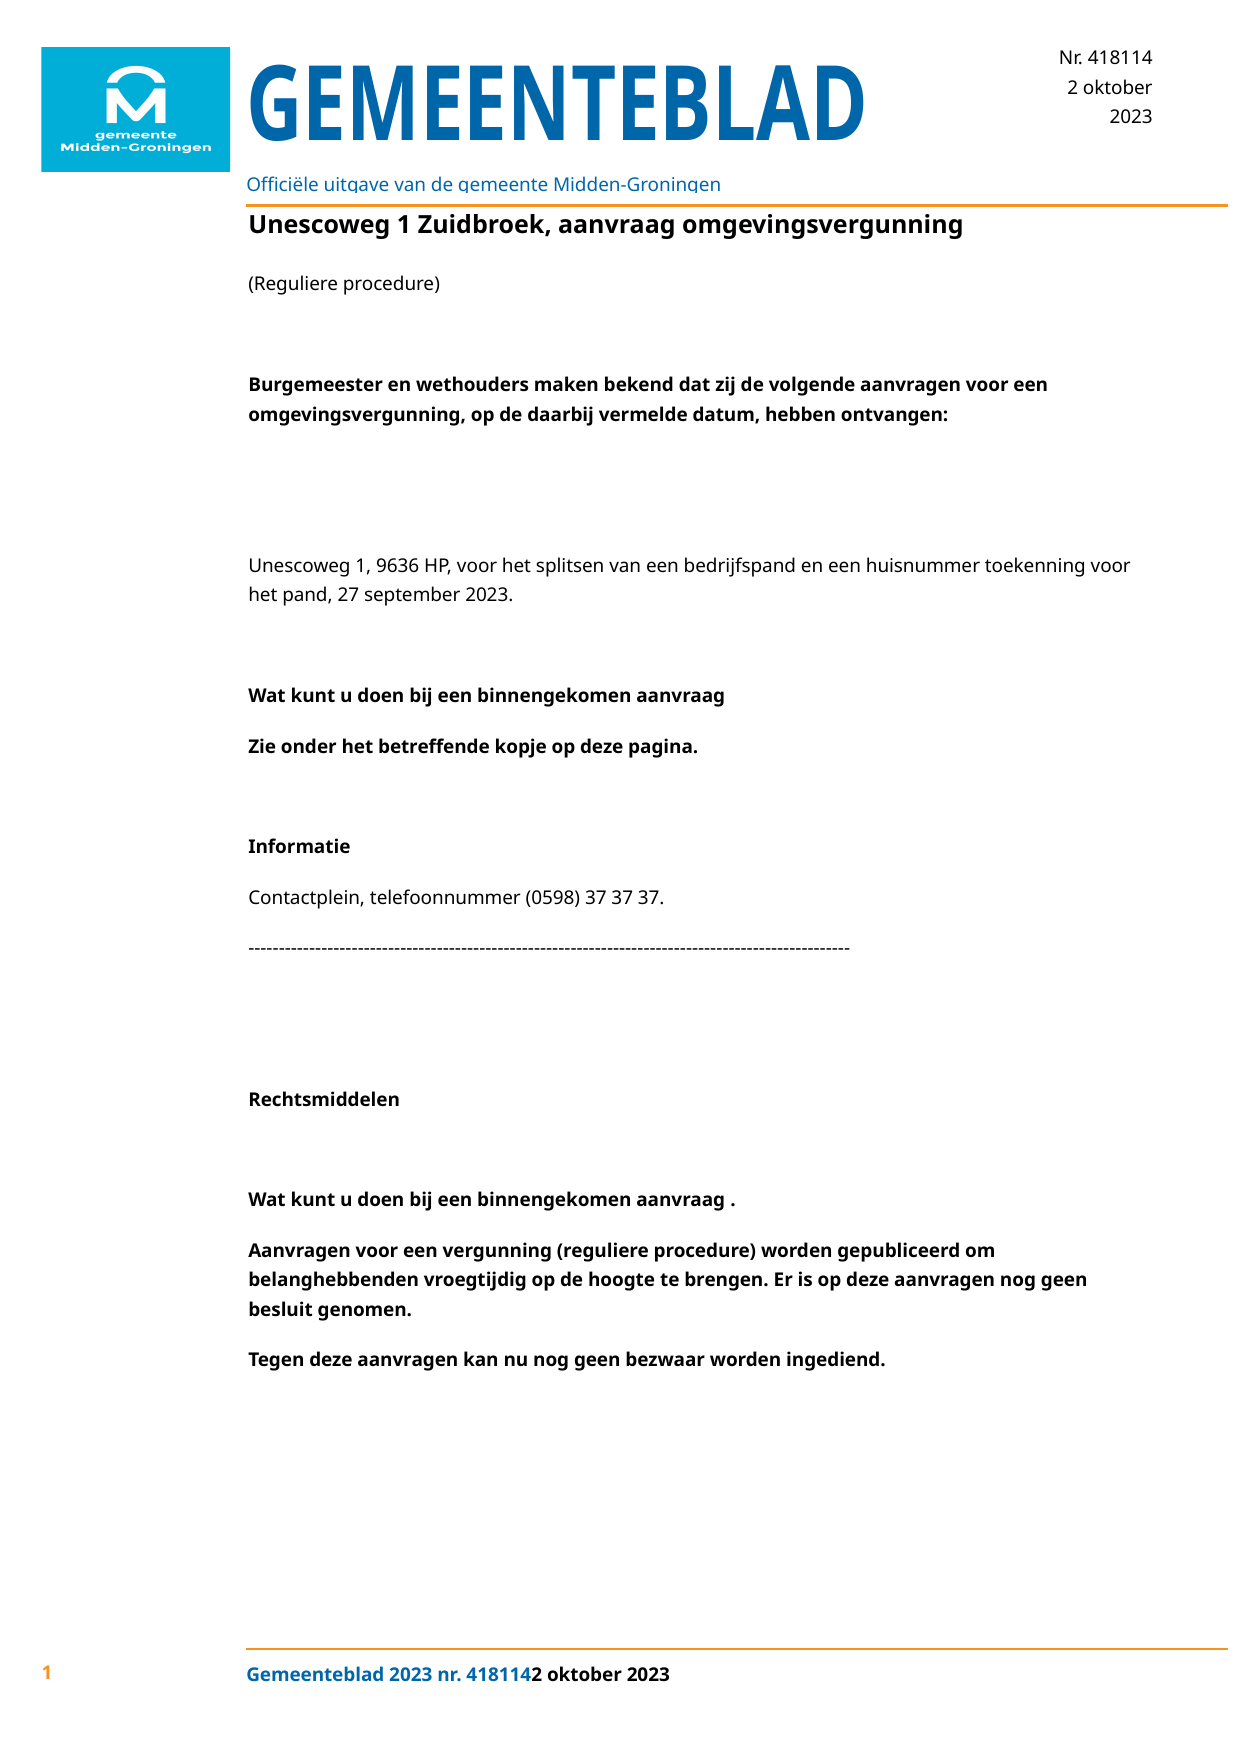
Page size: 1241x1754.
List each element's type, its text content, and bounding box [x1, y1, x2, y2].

text Aanvragen voor een vergunning (reguliere procedure) worden gepubliceerd om belanghebbenden vroegtijdig op de hoogte te brengen. Er is op deze aanvragen nog geen besluit genomen. [248, 1237, 1152, 1322]
text Unescoweg 1 Zuidbroek, aanvraag omgevingsvergunning [248, 207, 1152, 241]
text --------------------------------------------------------------------------------------------------- [248, 934, 1152, 960]
text Burgemeester en wethouders maken bekend dat zij de volgende aanvragen voor een omgevingsvergunning, op de daarbij vermelde datum, hebben ontvangen: [248, 371, 1152, 426]
text Unescoweg 1, 9636 HP, voor het splitsen van een bedrijfspand en een huisnummer toekenning voor het pand, 27 september 2023. [248, 552, 1152, 607]
text Informatie [248, 834, 1152, 859]
text Contactplein, telefoonnummer (0598) 37 37 37. [248, 884, 1152, 910]
text (Reguliere procedure) [248, 270, 1152, 296]
picture [184, 146, 190, 153]
picture [107, 89, 165, 122]
text Zie onder het betreffende kopje op deze pagina. [248, 733, 1152, 758]
text Wat kunt u doen bij een binnengekomen aanvraag . [248, 1187, 1152, 1212]
text Wat kunt u doen bij een binnengekomen aanvraag [248, 682, 1152, 708]
text Rechtsmiddelen [248, 1086, 1152, 1111]
picture [108, 66, 164, 82]
text Tegen deze aanvragen kan nu nog geen bezwaar worden ingediend. [248, 1347, 1152, 1372]
